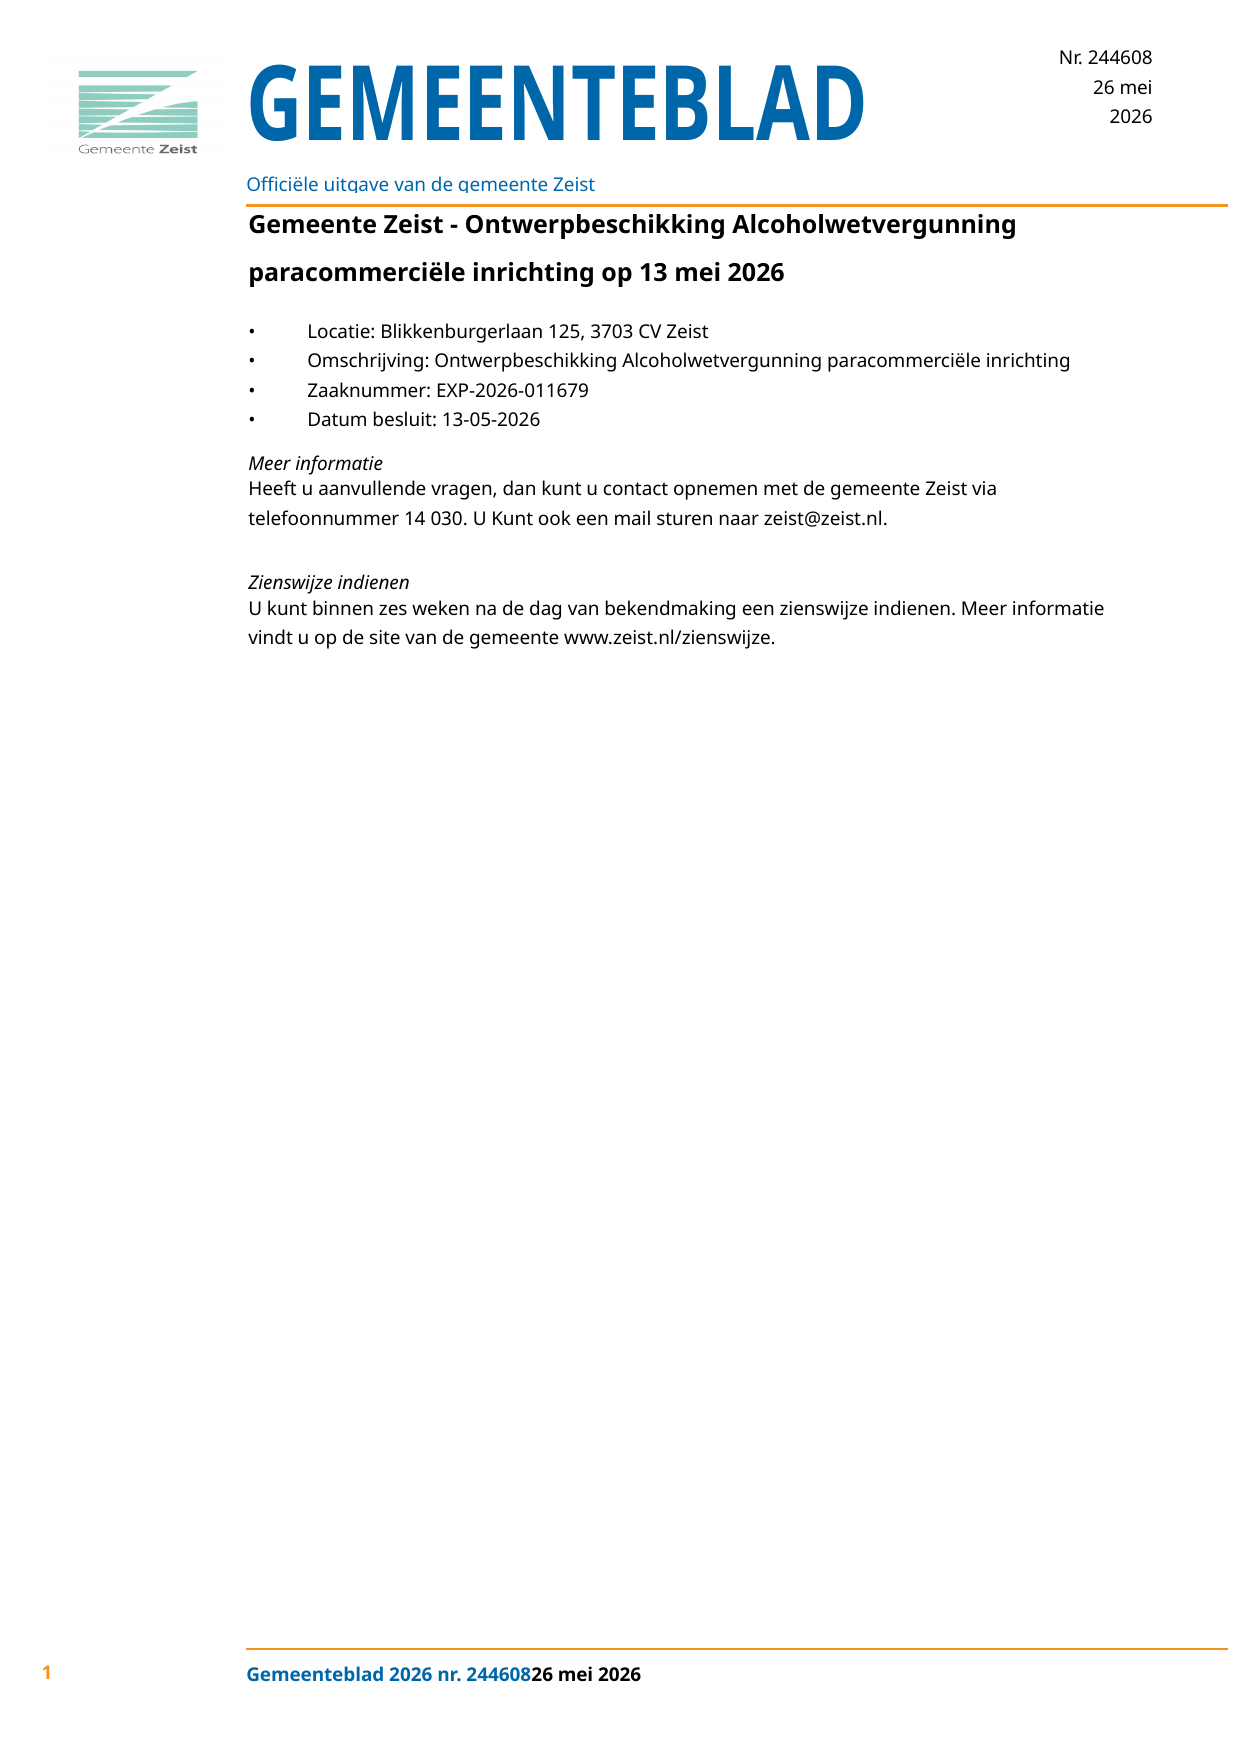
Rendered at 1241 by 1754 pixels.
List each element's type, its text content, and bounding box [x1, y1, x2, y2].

text U kunt binnen zes weken na de dag van bekendmaking een zienswijze indienen. Meer informatie vindt u op de site van de gemeente www.zeist.nl/zienswijze. [248, 595, 1152, 650]
text Zienswijze indienen [248, 569, 1152, 595]
list Omschrijving: Ontwerpbeschikking Alcoholwetvergunning paracommerciële inrichting [248, 347, 1152, 373]
list Datum besluit: 13-05-2026 [248, 407, 1152, 432]
text Gemeente Zeist - Ontwerpbeschikking Alcoholwetvergunning paracommerciële inrichting op 13 mei 2026 [248, 207, 1152, 288]
picture [41, 47, 231, 172]
list Locatie: Blikkenburgerlaan 125, 3703 CV Zeist [248, 318, 1152, 344]
list Zaaknummer: EXP-2026-011679 [248, 377, 1152, 403]
text Meer informatie [248, 450, 1152, 476]
text Heeft u aanvullende vragen, dan kunt u contact opnemen met de gemeente Zeist via telefoonnummer 14 030. U Kunt ook een mail sturen naar zeist@zeist.nl. [248, 476, 1152, 531]
